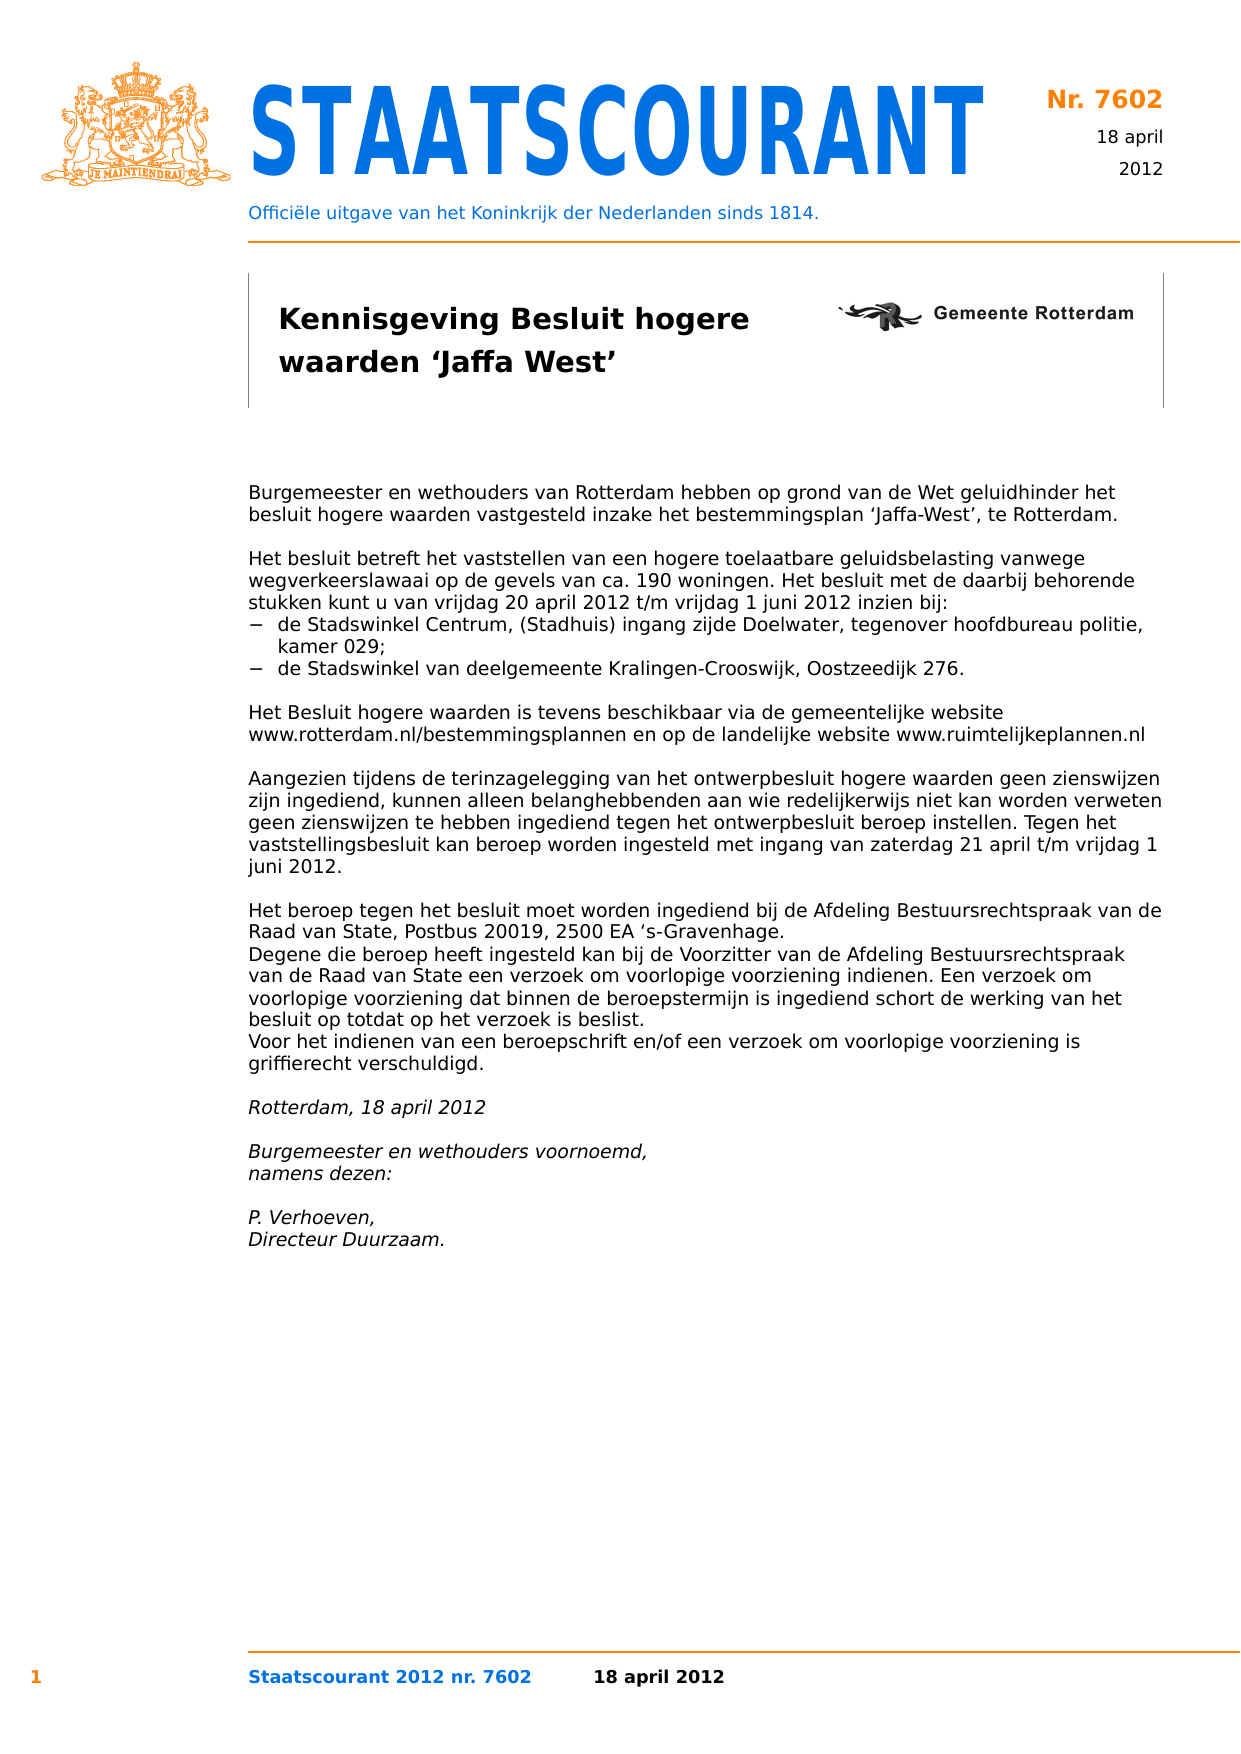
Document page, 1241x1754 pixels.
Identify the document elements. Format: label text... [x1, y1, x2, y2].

text Voor het indienen van een beroepschrift en/of een verzoek om voorlopige voorziening is griffierecht verschuldigd. [248, 1031, 1163, 1075]
picture [838, 302, 1134, 332]
subtitle Kennisgeving Besluit hogere waarden ‘Jaffa West’ [249, 273, 1163, 408]
table_cell 2012 [998, 153, 1240, 203]
table_cell Officiële uitgave van het Koninkrijk der Nederlanden sinds 1814. [248, 203, 1240, 241]
text Burgemeester en wethouders van Rotterdam hebben op grond van de Wet geluidhinder het besluit hogere waarden vastgesteld inzake het bestemmingsplan ‘Jaffa-West’, te Rotterdam. [248, 482, 1163, 526]
text Het besluit betreft het vaststellen van een hogere toelaatbare geluidsbelasting vanwege wegverkeerslawaai op de gevels van ca. 190 woningen. Het besluit met de daarbij behorende stukken kunt u van vrijdag 20 april 2012 t/m vrijdag 1 juni 2012 inzien bij: [248, 548, 1163, 614]
text Aangezien tijdens de terinzagelegging van het ontwerpbesluit hogere waarden geen zienswijzen zijn ingediend, kunnen alleen belanghebbenden aan wie redelijkerwijs niet kan worden verweten geen zienswijzen te hebben ingediend tegen het ontwerpbesluit beroep instellen. Tegen het vaststellingsbesluit kan beroep worden ingesteld met ingang van zaterdag 21 april t/m vrijdag 1 juni 2012. [248, 768, 1163, 878]
text Het Besluit hogere waarden is tevens beschikbaar via de gemeentelijke website [248, 702, 1163, 724]
table_header Nr. 7602 [998, 62, 1240, 121]
text − de Stadswinkel van deelgemeente Kralingen-Crooswijk, Oostzeedijk 276. [248, 658, 1163, 680]
text Burgemeester en wethouders voornoemd, namens dezen: P. Verhoeven, Directeur Duurzaam. [248, 1141, 1163, 1251]
table_header STAATSCOURANT [248, 62, 998, 203]
table_header [25, 62, 248, 241]
picture [41, 62, 231, 186]
text Rotterdam, 18 april 2012 [248, 1097, 1163, 1119]
table_cell 18 april [998, 121, 1240, 153]
text Het beroep tegen het besluit moet worden ingediend bij de Afdeling Bestuursrechtspraak van de Raad van State, Postbus 20019, 2500 EA ‘s-Gravenhage. [248, 899, 1163, 943]
text − de Stadswinkel Centrum, (Stadhuis) ingang zijde Doelwater, tegenover hoofdbureau politie, kamer 029; [248, 614, 1163, 658]
text Degene die beroep heeft ingesteld kan bij de Voorzitter van de Afdeling Bestuursrechtspraak van de Raad van State een verzoek om voorlopige voorziening indienen. Een verzoek om voorlopige voorziening dat binnen de beroepstermijn is ingediend schort de werking van het besluit op totdat op het verzoek is beslist. [248, 943, 1163, 1031]
text www.rotterdam.nl/bestemmingsplannen en op de landelijke website www.ruimtelijkeplannen.nl [248, 724, 1163, 746]
